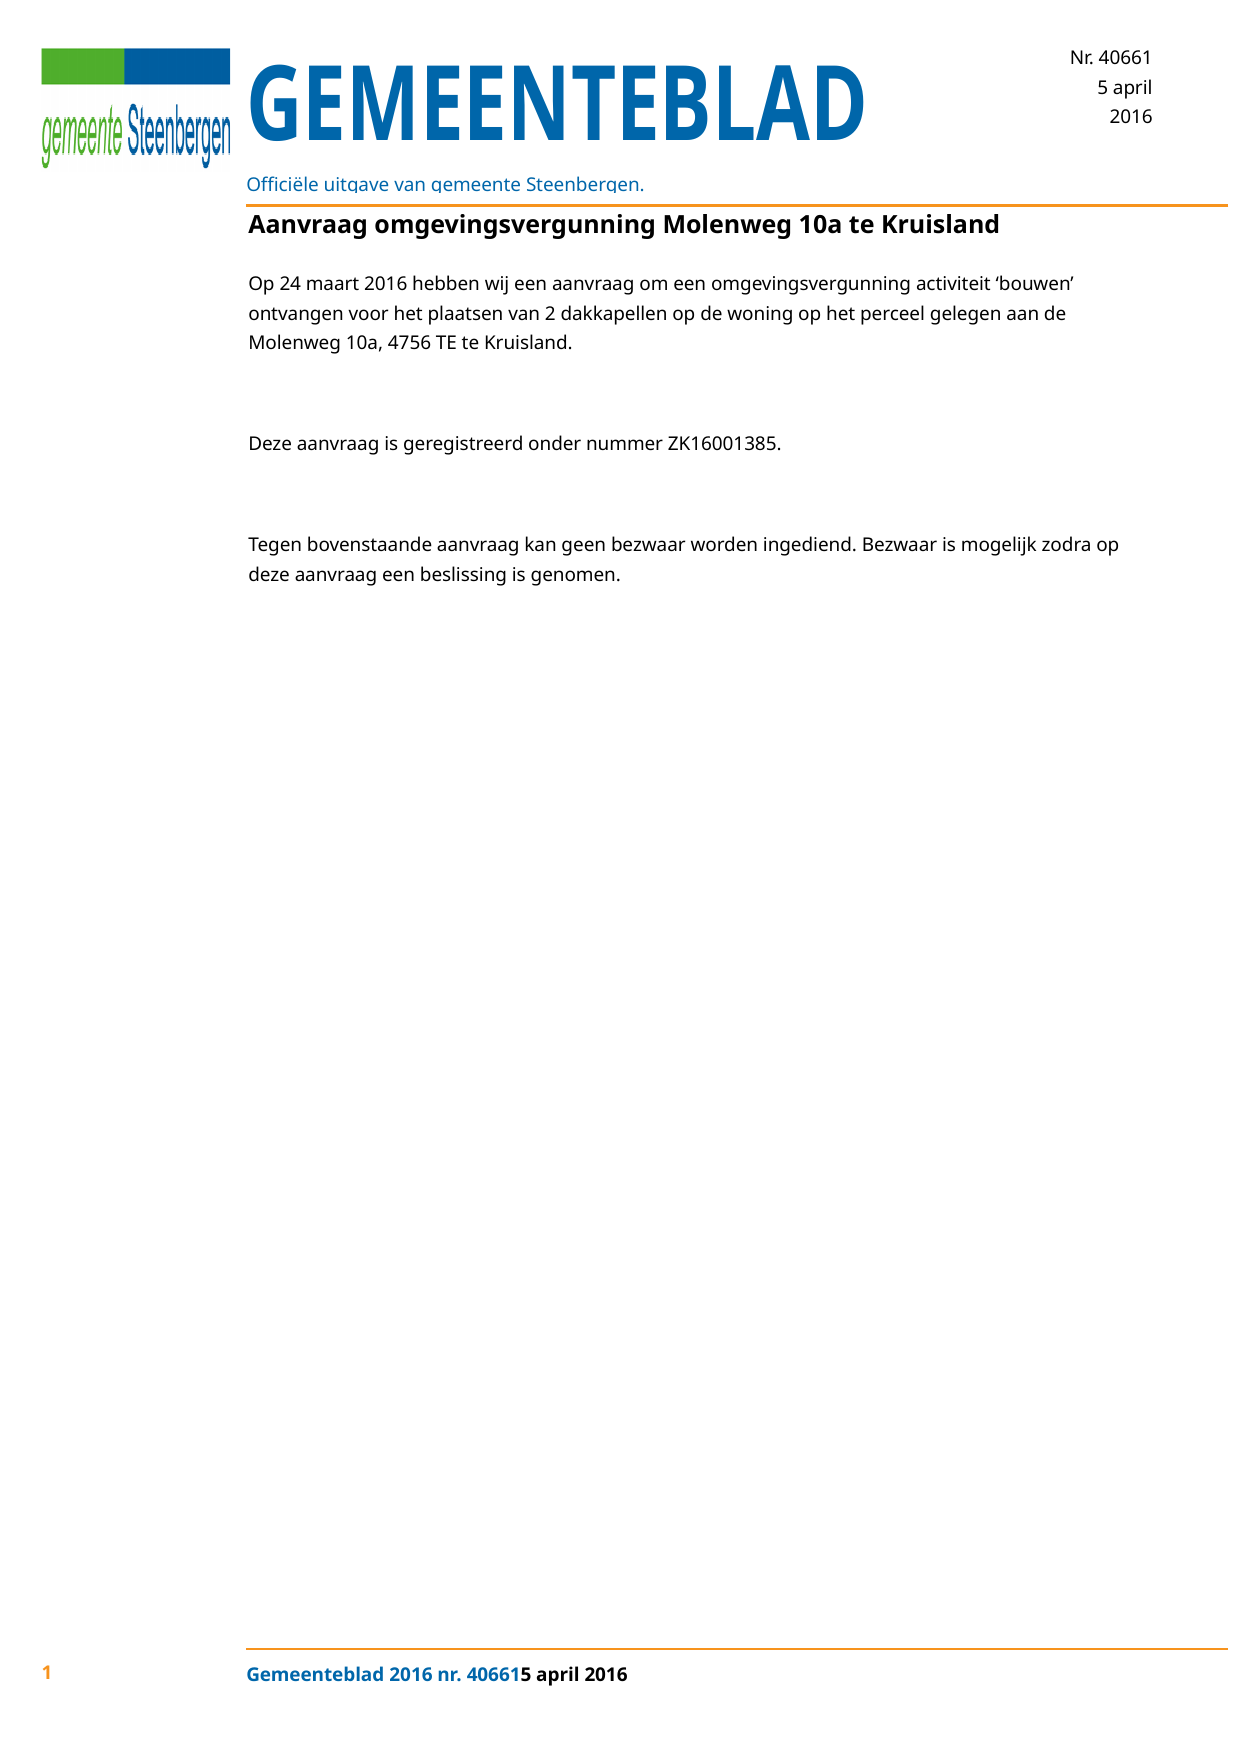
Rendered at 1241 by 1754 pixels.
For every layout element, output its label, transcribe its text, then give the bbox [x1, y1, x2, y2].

text Aanvraag omgevingsvergunning Molenweg 10a te Kruisland [248, 207, 1152, 241]
text Deze aanvraag is geregistreerd onder nummer ZK16001385. [248, 430, 1152, 456]
text Op 24 maart 2016 hebben wij een aanvraag om een omgevingsvergunning activiteit ‘bouwen’ ontvangen voor het plaatsen van 2 dakkapellen op de woning op het perceel gelegen aan de Molenweg 10a, 4756 TE te Kruisland. [248, 270, 1152, 355]
text Tegen bovenstaande aanvraag kan geen bezwaar worden ingediend. Bezwaar is mogelijk zodra op deze aanvraag een beslissing is genomen. [248, 531, 1152, 586]
picture [41, 47, 231, 172]
